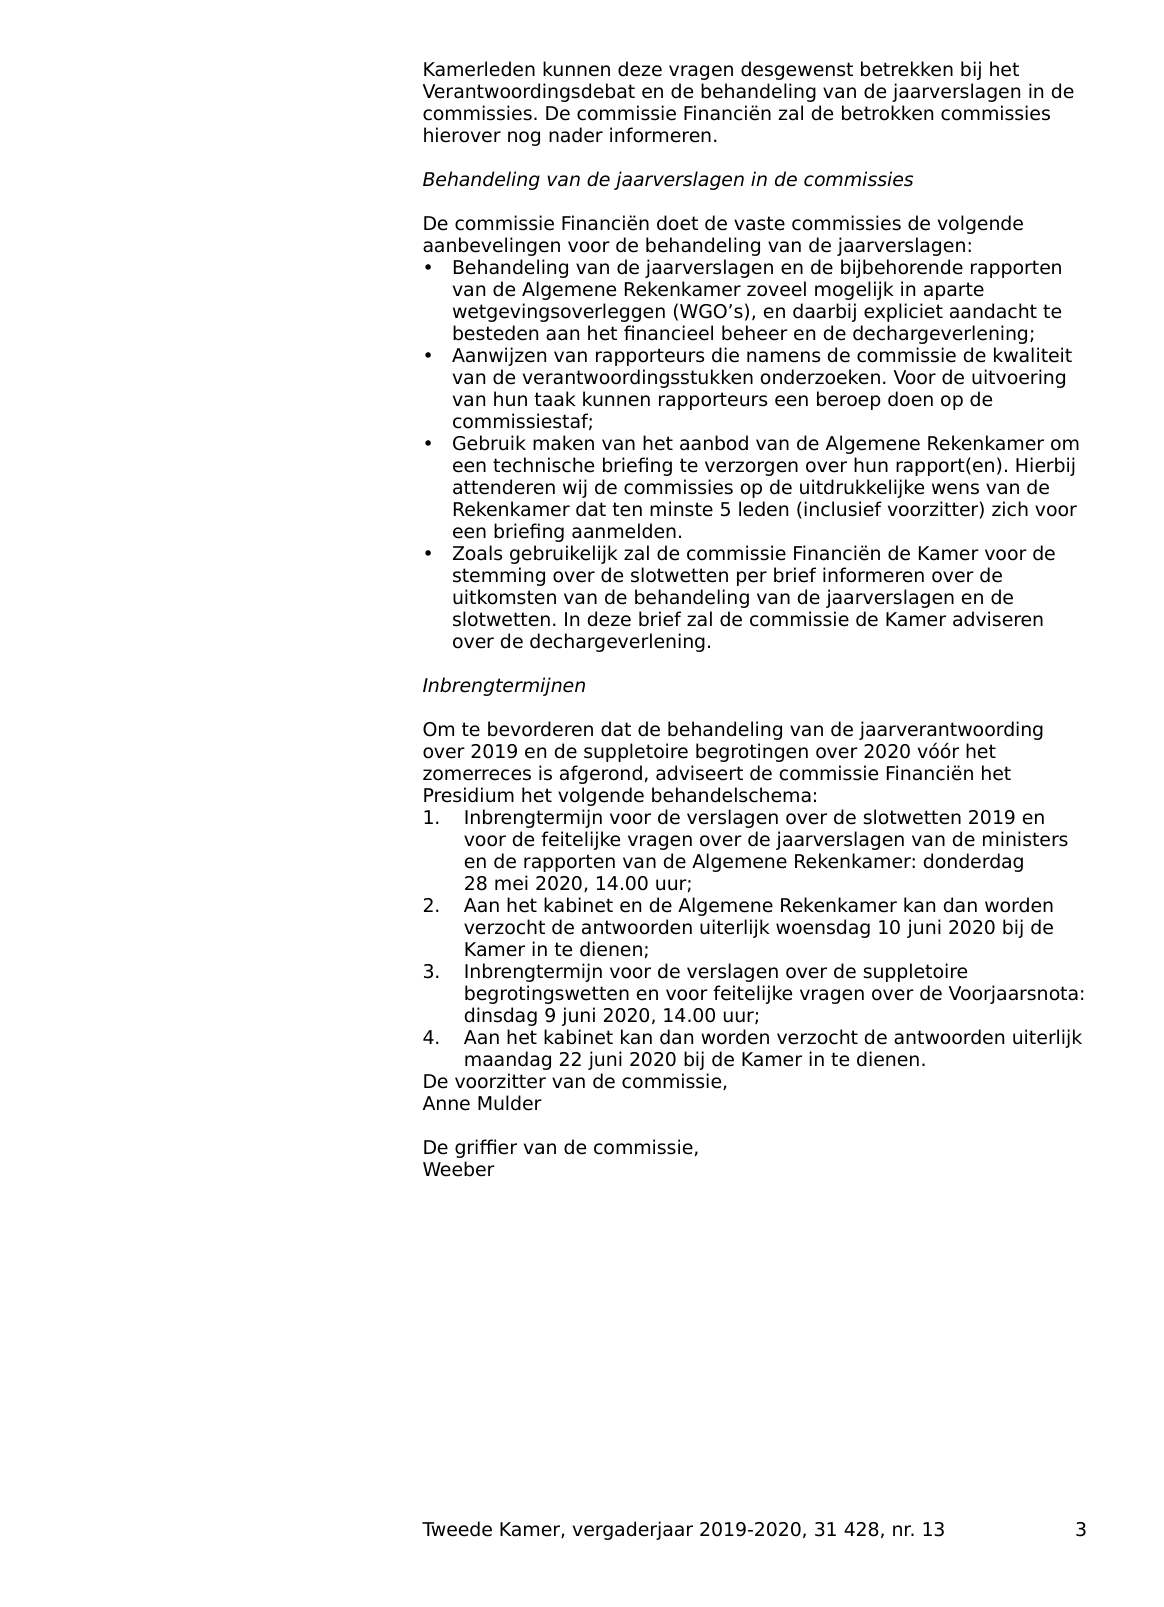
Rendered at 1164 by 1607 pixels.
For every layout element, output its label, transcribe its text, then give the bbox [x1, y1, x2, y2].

text 2. Aan het kabinet en de Algemene Rekenkamer kan dan worden verzocht de antwoorden uiterlijk woensdag 10 juni 2020 bij de Kamer in te dienen; [422, 895, 1087, 961]
subtitle Behandeling van de jaarverslagen in de commissies [422, 169, 1087, 191]
text • Zoals gebruikelijk zal de commissie Financiën de Kamer voor de stemming over de slotwetten per brief informeren over de uitkomsten van de behandeling van de jaarverslagen en de slotwetten. In deze brief zal de commissie de Kamer adviseren over de dechargeverlening. [422, 543, 1087, 653]
text 1. Inbrengtermijn voor de verslagen over de slotwetten 2019 en voor de feitelijke vragen over de jaarverslagen van de ministers en de rapporten van de Algemene Rekenkamer: donderdag 28 mei 2020, 14.00 uur; [422, 807, 1087, 895]
text De commissie Financiën doet de vaste commissies de volgende aanbevelingen voor de behandeling van de jaarverslagen: [422, 213, 1087, 257]
subtitle Inbrengtermijnen [422, 675, 1087, 697]
text Kamerleden kunnen deze vragen desgewenst betrekken bij het Verantwoordingsdebat en de behandeling van de jaarverslagen in de commissies. De commissie Financiën zal de betrokken commissies hierover nog nader informeren. [422, 59, 1087, 147]
text • Behandeling van de jaarverslagen en de bijbehorende rapporten van de Algemene Rekenkamer zoveel mogelijk in aparte wetgevingsoverleggen (WGO’s), en daarbij expliciet aandacht te besteden aan het financieel beheer en de dechargeverlening; [422, 257, 1087, 345]
text • Gebruik maken van het aanbod van de Algemene Rekenkamer om een technische briefing te verzorgen over hun rapport(en). Hierbij attenderen wij de commissies op de uitdrukkelijke wens van de Rekenkamer dat ten minste 5 leden (inclusief voorzitter) zich voor een briefing aanmelden. [422, 433, 1087, 543]
text Om te bevorderen dat de behandeling van de jaarverantwoording over 2019 en de suppletoire begrotingen over 2020 vóór het zomerreces is afgerond, adviseert de commissie Financiën het Presidium het volgende behandelschema: [422, 719, 1087, 807]
text 4. Aan het kabinet kan dan worden verzocht de antwoorden uiterlijk maandag 22 juni 2020 bij de Kamer in te dienen. [422, 1027, 1087, 1071]
text • Aanwijzen van rapporteurs die namens de commissie de kwaliteit van de verantwoordingsstukken onderzoeken. Voor de uitvoering van hun taak kunnen rapporteurs een beroep doen op de commissiestaf; [422, 345, 1087, 433]
text De voorzitter van de commissie, Anne Mulder [422, 1071, 1087, 1115]
text De griffier van de commissie, Weeber [422, 1137, 1087, 1181]
text 3. Inbrengtermijn voor de verslagen over de suppletoire begrotingswetten en voor feitelijke vragen over de Voorjaarsnota: dinsdag 9 juni 2020, 14.00 uur; [422, 961, 1087, 1027]
